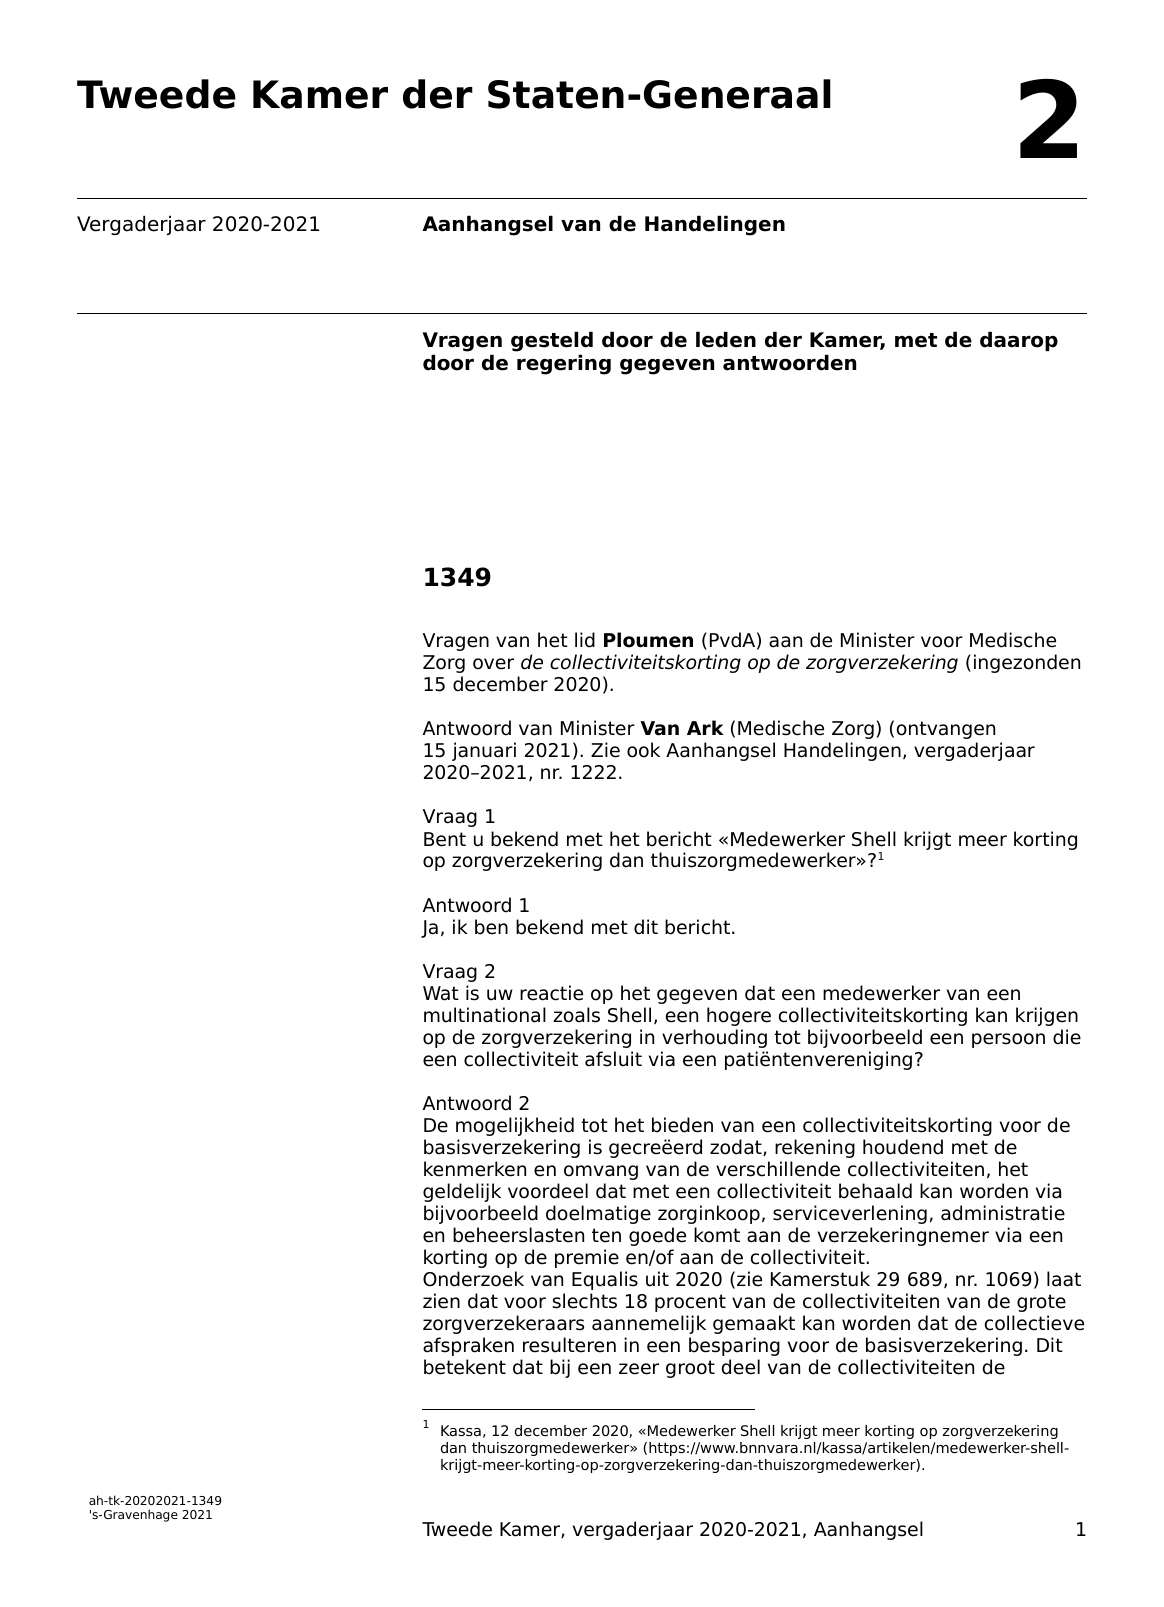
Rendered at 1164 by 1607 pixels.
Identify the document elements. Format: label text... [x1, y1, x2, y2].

text Antwoord 2 [422, 1093, 1087, 1115]
text 's-Gravenhage 2021 [88, 1508, 323, 1522]
text Wat is uw reactie op het gegeven dat een medewerker van een multinational zoals Shell, een hogere collectiviteitskorting kan krijgen op de zorgverzekering in verhouding tot bijvoorbeeld een persoon die een collectiviteit afsluit via een patiëntenvereniging? [422, 983, 1087, 1071]
text Kassa, 12 december 2020, «Medewerker Shell krijgt meer korting op zorgverzekering dan thuiszorgmedewerker» (https://www.bnnvara.nl/kassa/artikelen/medewerker-shell-krijgt-meer-korting-op-zorgverzekering-dan-thuiszorgmedewerker). [422, 1418, 1087, 1474]
text 1349 [422, 563, 1087, 592]
text Antwoord van Minister Van Ark (Medische Zorg) (ontvangen 15 januari 2021). Zie ook Aanhangsel Handelingen, vergaderjaar 2020–2021, nr. 1222. [422, 718, 1087, 784]
text Ja, ik ben bekend met dit bericht. [422, 917, 1087, 938]
text Vragen van het lid Ploumen (PvdA) aan de Minister voor Medische Zorg over de collectiviteitskorting op de zorgverzekering (ingezonden 15 december 2020). [422, 630, 1087, 696]
table_cell Aanhangsel van de Handelingen [422, 199, 1087, 313]
table_header Tweede Kamer der Staten-Generaal [77, 59, 886, 198]
text Antwoord 1 [422, 894, 1087, 917]
text Vraag 2 [422, 961, 1087, 983]
table_header 2 [886, 59, 1087, 198]
text ah-tk-20202021-1349 [88, 1494, 323, 1508]
text Vraag 1 [422, 806, 1087, 828]
table_cell Vergaderjaar 2020-2021 [77, 199, 422, 313]
text De mogelijkheid tot het bieden van een collectiviteitskorting voor de basisverzekering is gecreëerd zodat, rekening houdend met de kenmerken en omvang van de verschillende collectiviteiten, het geldelijk voordeel dat met een collectiviteit behaald kan worden via bijvoorbeeld doelmatige zorginkoop, serviceverlening, administratie en beheerslasten ten goede komt aan de verzekeringnemer via een korting op de premie en/of aan de collectiviteit. [422, 1115, 1087, 1269]
text Onderzoek van Equalis uit 2020 (zie Kamerstuk 29 689, nr. 1069) laat zien dat voor slechts 18 procent van de collectiviteiten van de grote zorgverzekeraars aannemelijk gemaakt kan worden dat de collectieve afspraken resulteren in een besparing voor de basisverzekering. Dit betekent dat bij een zeer groot deel van de collectiviteiten de [422, 1269, 1087, 1378]
table_cell [77, 314, 422, 375]
table_cell Vragen gesteld door de leden der Kamer, met de daarop door de regering gegeven antwoorden [422, 314, 1087, 375]
text Bent u bekend met het bericht «Medewerker Shell krijgt meer korting op zorgverzekering dan thuiszorgmedewerker»? [422, 828, 1087, 872]
